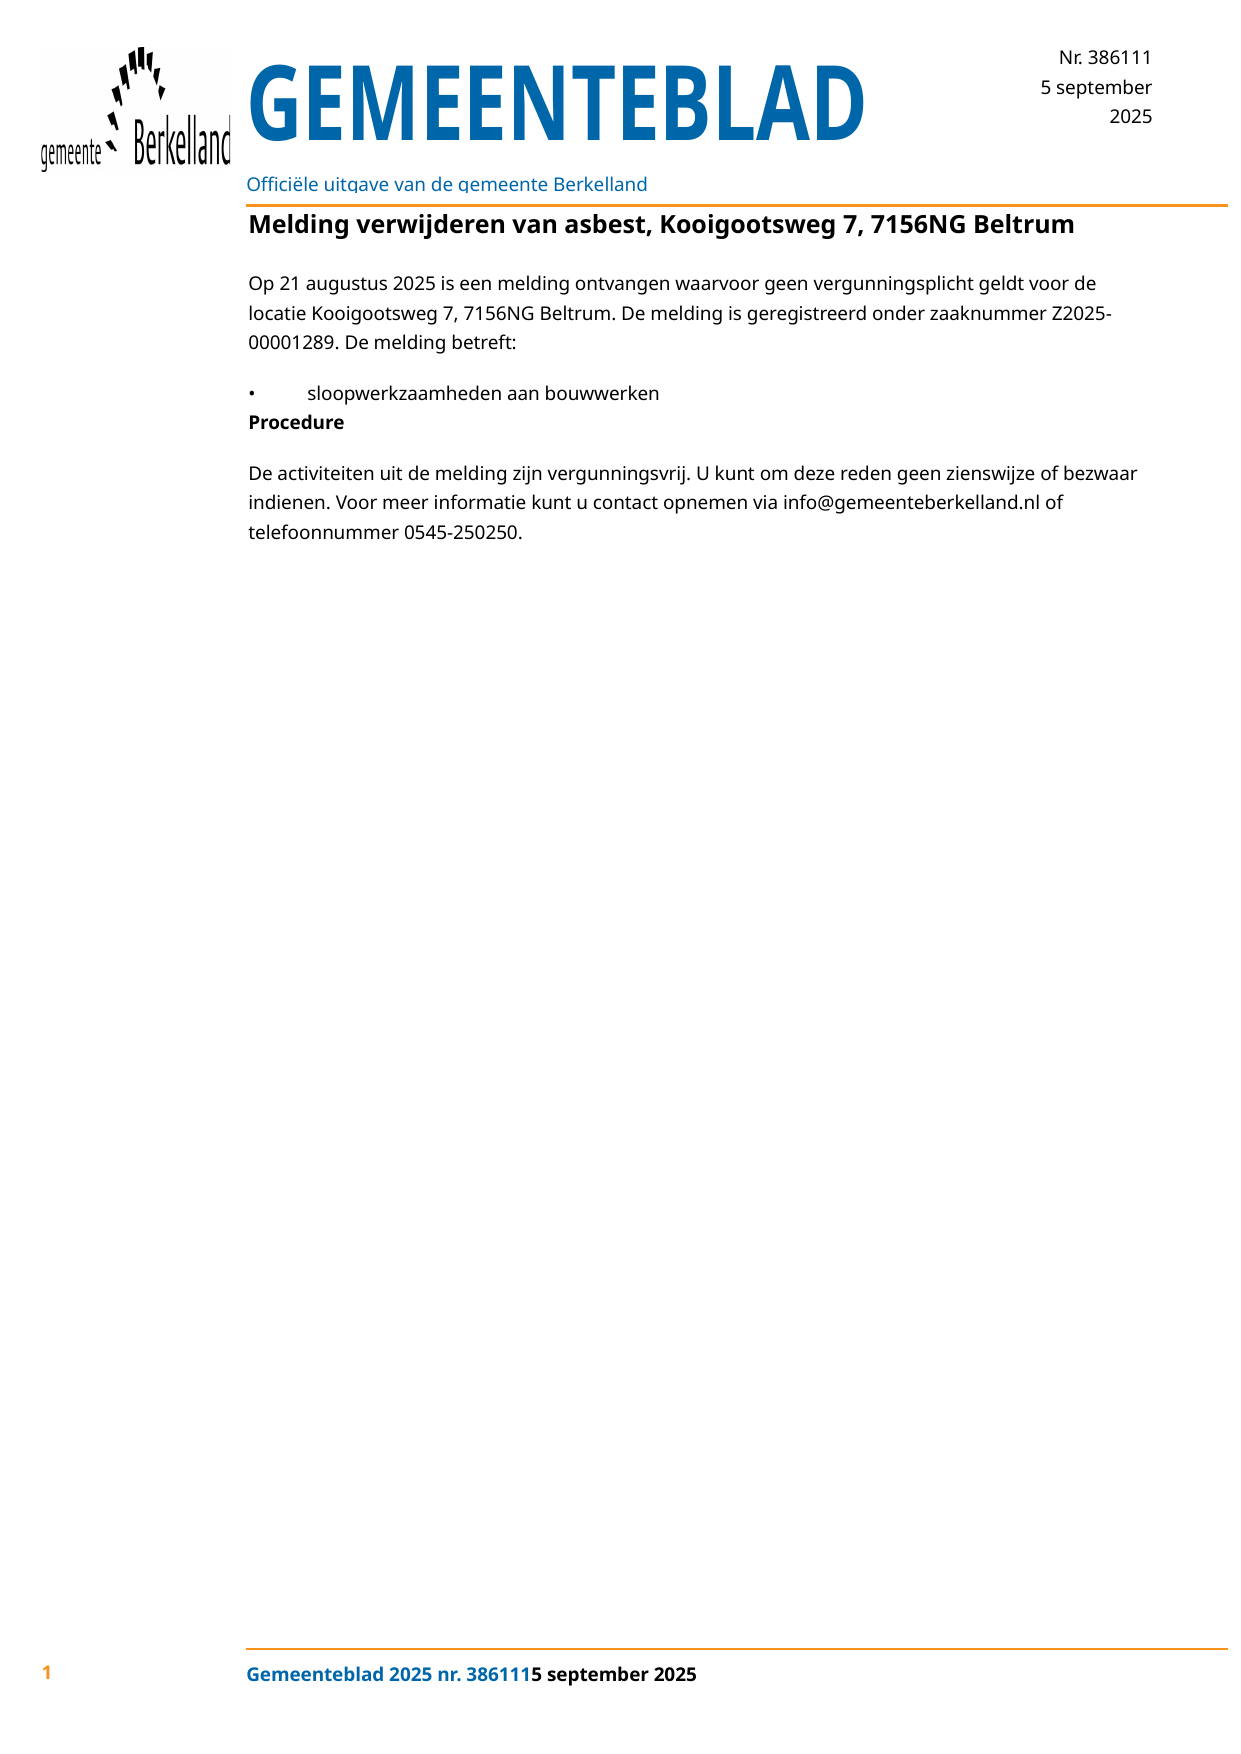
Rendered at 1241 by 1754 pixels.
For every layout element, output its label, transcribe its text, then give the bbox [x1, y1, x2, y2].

text Melding verwijderen van asbest, Kooigootsweg 7, 7156NG Beltrum [248, 207, 1152, 241]
list sloopwerkzaamheden aan bouwwerken [248, 380, 1152, 406]
text Op 21 augustus 2025 is een melding ontvangen waarvoor geen vergunningsplicht geldt voor de locatie Kooigootsweg 7, 7156NG Beltrum. De melding is geregistreerd onder zaaknummer Z2025-00001289. De melding betreft: [248, 270, 1152, 355]
text De activiteiten uit de melding zijn vergunningsvrij. U kunt om deze reden geen zienswijze of bezwaar indienen. Voor meer informatie kunt u contact opnemen via info@gemeenteberkelland.nl of telefoonnummer 0545-250250. [248, 460, 1152, 545]
text Procedure [248, 409, 1152, 435]
picture [41, 47, 231, 172]
